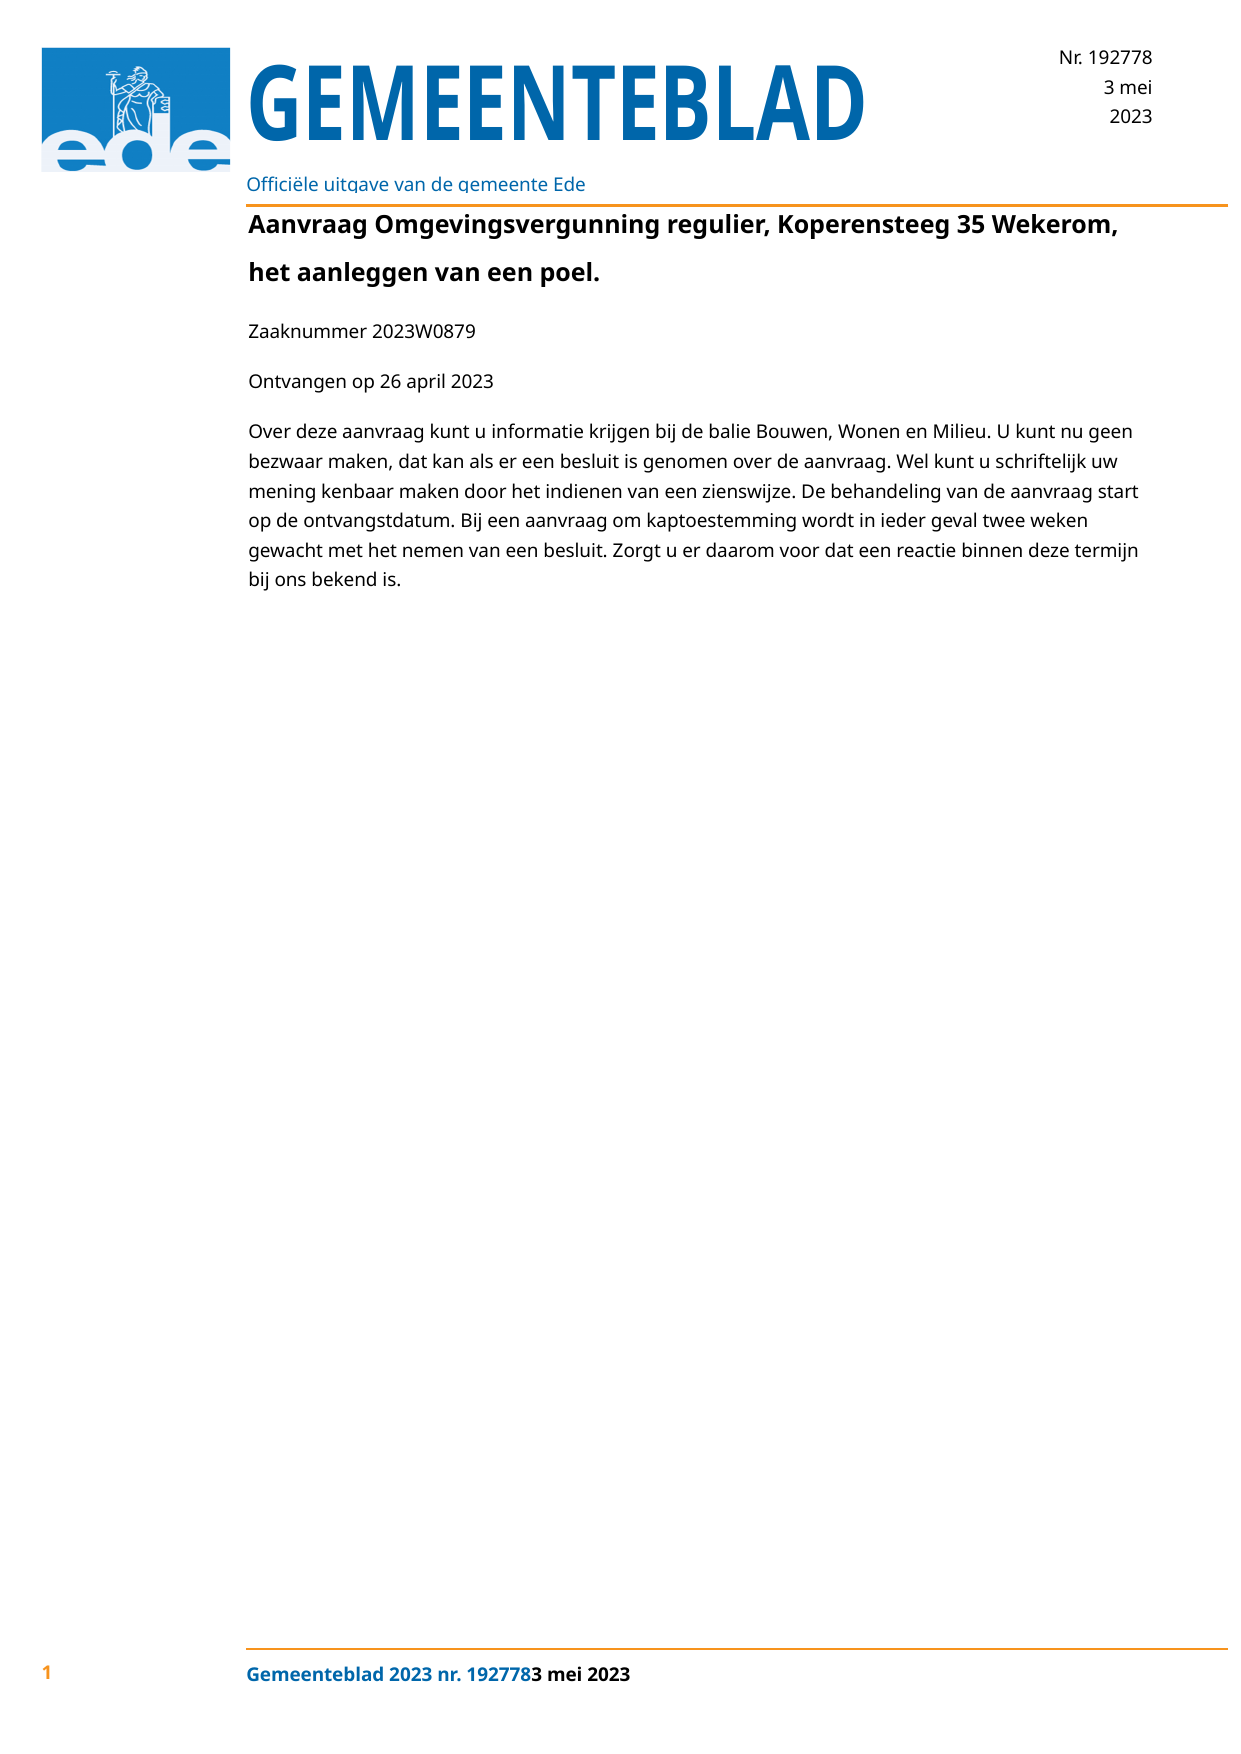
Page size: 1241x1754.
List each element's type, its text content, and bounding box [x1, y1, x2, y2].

text Zaaknummer 2023W0879 [248, 318, 1152, 344]
text Aanvraag Omgevingsvergunning regulier, Koperensteeg 35 Wekerom, het aanleggen van een poel. [248, 207, 1152, 288]
text Over deze aanvraag kunt u informatie krijgen bij de balie Bouwen, Wonen en Milieu. U kunt nu geen bezwaar maken, dat kan als er een besluit is genomen over de aanvraag. Wel kunt u schriftelijk uw mening kenbaar maken door het indienen van een zienswijze. De behandeling van de aanvraag start op de ontvangstdatum. Bij een aanvraag om kaptoestemming wordt in ieder geval twee weken gewacht met het nemen van een besluit. Zorgt u er daarom voor dat een reactie binnen deze termijn bij ons bekend is. [248, 419, 1152, 592]
picture [41, 47, 231, 172]
text Ontvangen op 26 april 2023 [248, 368, 1152, 394]
